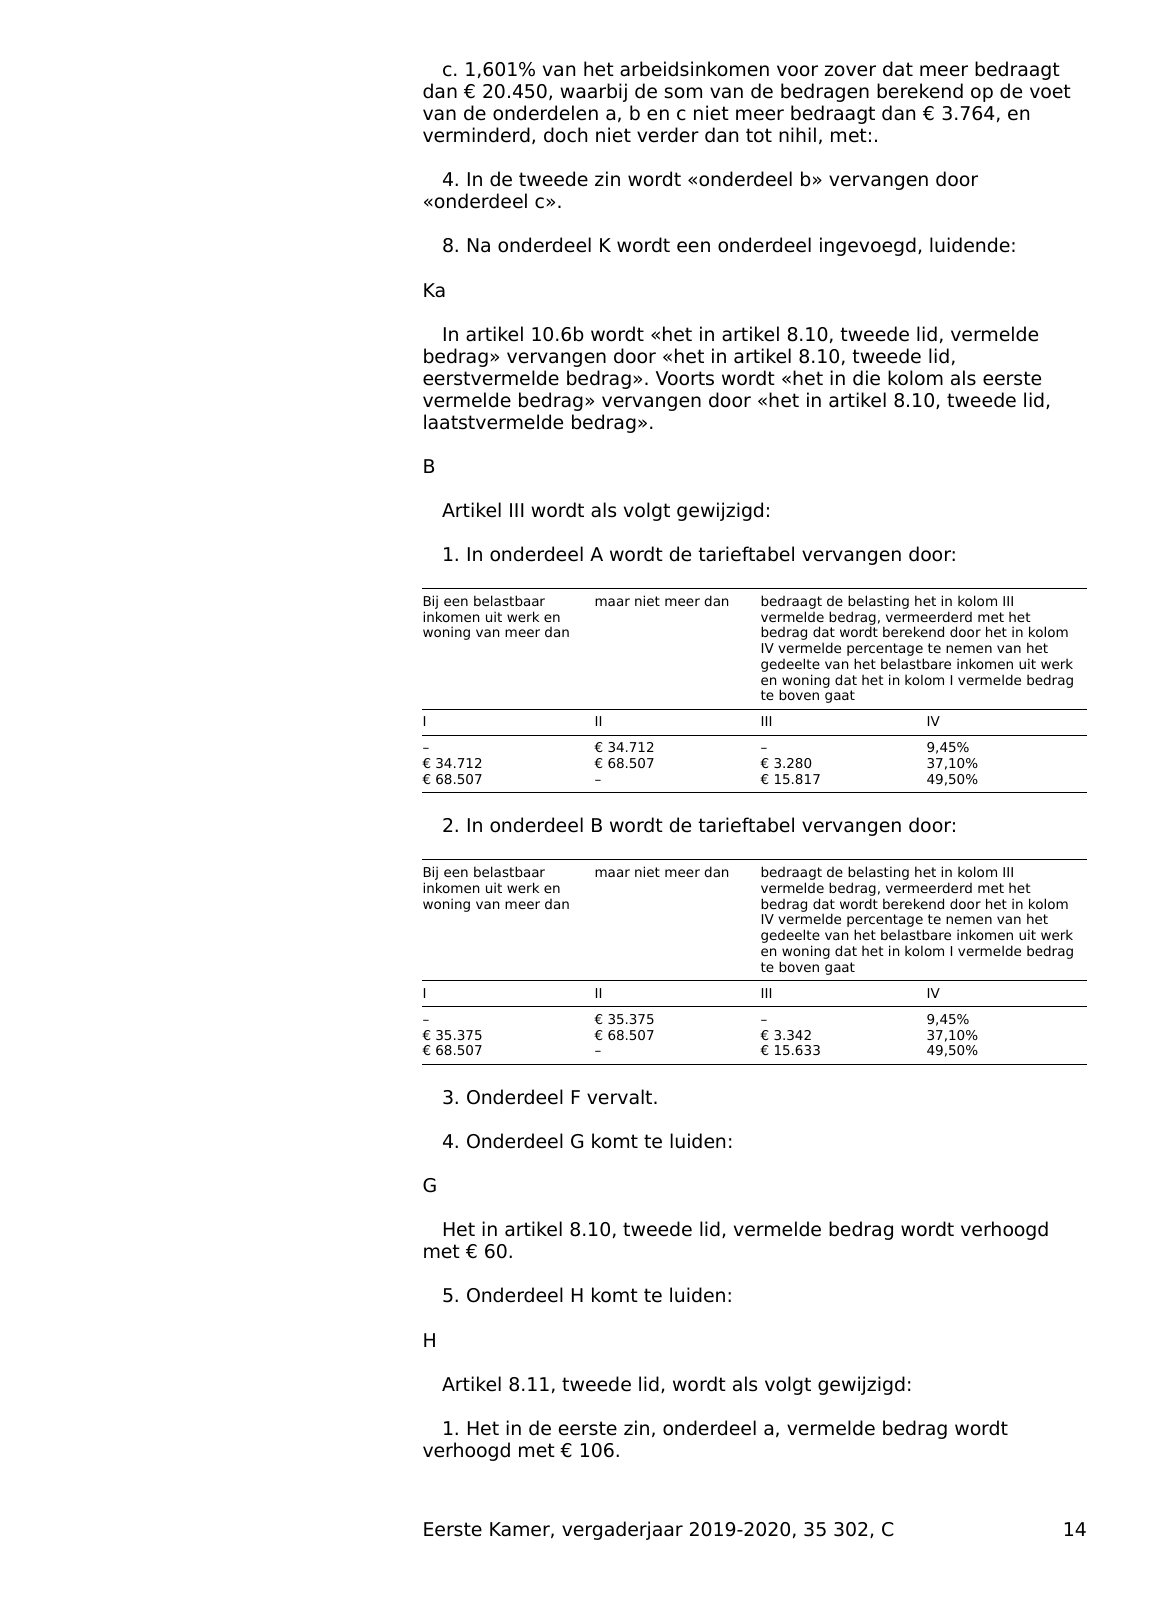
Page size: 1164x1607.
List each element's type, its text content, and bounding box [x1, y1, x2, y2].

text 3. Onderdeel F vervalt. [422, 1087, 1087, 1109]
text Artikel 8.11, tweede lid, wordt als volgt gewijzigd: [422, 1374, 1087, 1396]
text G [422, 1175, 1087, 1197]
table_cell € 68.507 [422, 772, 588, 792]
text 5. Onderdeel H komt te luiden: [422, 1285, 1087, 1307]
table_cell IV [921, 981, 1087, 1006]
table_cell € 34.712 [422, 756, 588, 772]
table_cell 9,45% [921, 1007, 1087, 1027]
table_cell – [754, 736, 921, 756]
table_header maar niet meer dan [588, 860, 754, 980]
table_header Bij een belastbaar inkomen uit werk en woning van meer dan [422, 589, 588, 708]
text c. 1,601% van het arbeidsinkomen voor zover dat meer bedraagt dan € 20.450, waarbij de som van de bedragen berekend op de voet van de onderdelen a, b en c niet meer bedraagt dan € 3.764, en verminderd, doch niet verder dan tot nihil, met:. [422, 59, 1087, 147]
text 2. In onderdeel B wordt de tarieftabel vervangen door: [422, 815, 1087, 837]
table_cell € 68.507 [588, 756, 754, 772]
table_cell III [754, 981, 921, 1006]
text B [422, 456, 1087, 478]
table_header bedraagt de belasting het in kolom III vermelde bedrag, vermeerderd met het bedrag dat wordt berekend door het in kolom IV vermelde percentage te nemen van het gedeelte van het belastbare inkomen uit werk en woning dat het in kolom I vermelde bedrag te boven gaat [754, 860, 1087, 980]
text 4. Onderdeel G komt te luiden: [422, 1131, 1087, 1153]
text 1. In onderdeel A wordt de tarieftabel vervangen door: [422, 544, 1087, 566]
table_cell 9,45% [921, 736, 1087, 756]
text 4. In de tweede zin wordt «onderdeel b» vervangen door «onderdeel c». [422, 169, 1087, 213]
text 8. Na onderdeel K wordt een onderdeel ingevoegd, luidende: [422, 235, 1087, 257]
table_cell € 35.375 [588, 1007, 754, 1027]
table_cell II [588, 710, 754, 734]
table_cell € 35.375 [422, 1028, 588, 1043]
table_header maar niet meer dan [588, 589, 754, 708]
table_cell IV [921, 710, 1087, 734]
table_header bedraagt de belasting het in kolom III vermelde bedrag, vermeerderd met het bedrag dat wordt berekend door het in kolom IV vermelde percentage te nemen van het gedeelte van het belastbare inkomen uit werk en woning dat het in kolom I vermelde bedrag te boven gaat [754, 589, 1087, 708]
table_cell III [754, 710, 921, 734]
table_cell € 3.280 [754, 756, 921, 772]
table_cell € 15.817 [754, 772, 921, 792]
text In artikel 10.6b wordt «het in artikel 8.10, tweede lid, vermelde bedrag» vervangen door «het in artikel 8.10, tweede lid, eerstvermelde bedrag». Voorts wordt «het in die kolom als eerste vermelde bedrag» vervangen door «het in artikel 8.10, tweede lid, laatstvermelde bedrag». [422, 324, 1087, 433]
table_cell € 34.712 [588, 736, 754, 756]
text H [422, 1329, 1087, 1352]
table_cell € 3.342 [754, 1028, 921, 1043]
table_cell € 68.507 [422, 1043, 588, 1063]
table_cell I [422, 981, 588, 1006]
text Het in artikel 8.10, tweede lid, vermelde bedrag wordt verhoogd met € 60. [422, 1219, 1087, 1263]
table_cell 49,50% [921, 772, 1087, 792]
table_cell I [422, 710, 588, 734]
table_cell 49,50% [921, 1043, 1087, 1063]
table_cell 37,10% [921, 1028, 1087, 1043]
text Artikel III wordt als volgt gewijzigd: [422, 500, 1087, 522]
table_cell – [588, 772, 754, 792]
text Ka [422, 279, 1087, 301]
table_cell – [422, 736, 588, 756]
table_cell € 68.507 [588, 1028, 754, 1043]
text 1. Het in de eerste zin, onderdeel a, vermelde bedrag wordt verhoogd met € 106. [422, 1418, 1087, 1462]
table_cell – [588, 1043, 754, 1063]
table_cell II [588, 981, 754, 1006]
table_cell – [754, 1007, 921, 1027]
table_header Bij een belastbaar inkomen uit werk en woning van meer dan [422, 860, 588, 980]
table_cell 37,10% [921, 756, 1087, 772]
table_cell € 15.633 [754, 1043, 921, 1063]
table_cell – [422, 1007, 588, 1027]
